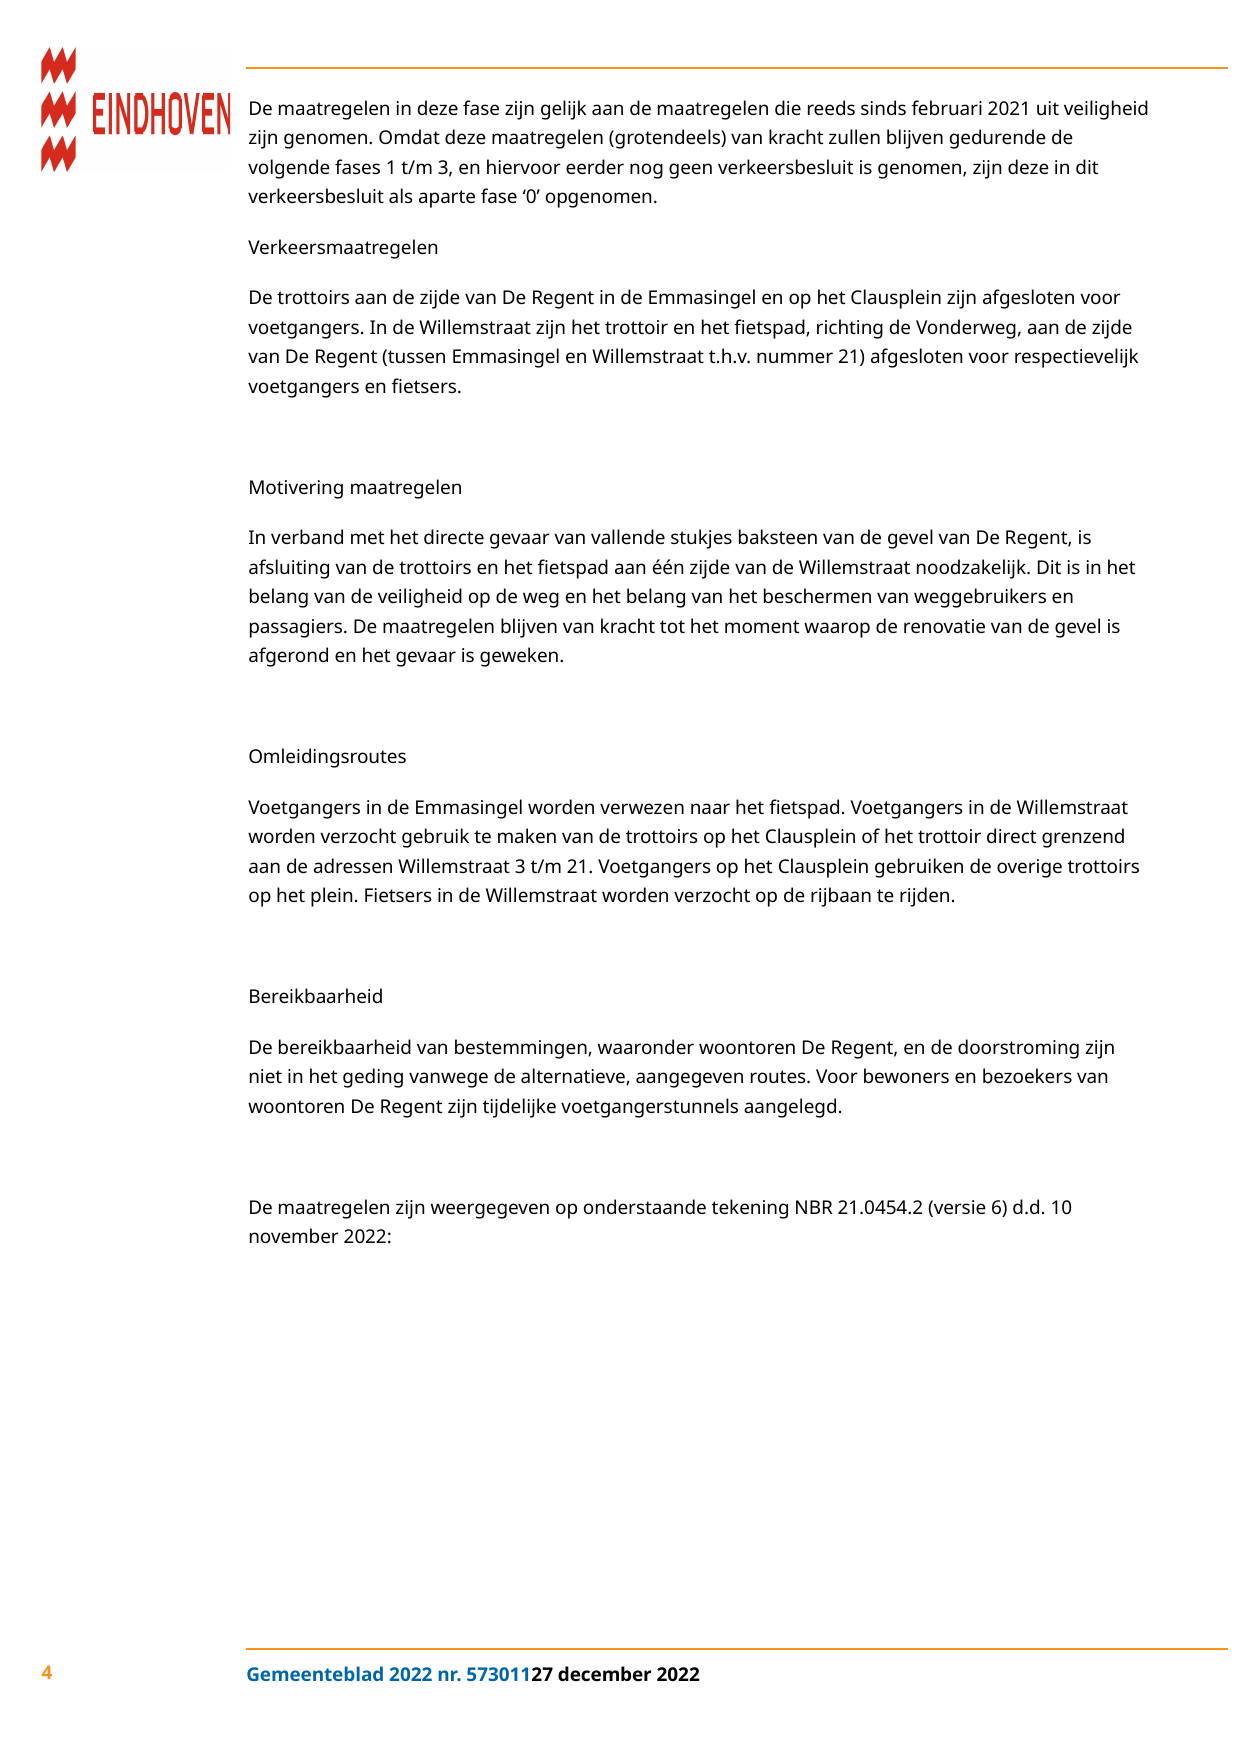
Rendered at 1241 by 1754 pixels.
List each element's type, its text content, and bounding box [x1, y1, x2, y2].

text In verband met het directe gevaar van vallende stukjes baksteen van de gevel van De Regent, is afsluiting van de trottoirs en het fietspad aan één zijde van de Willemstraat noodzakelijk. Dit is in het belang van de veiligheid op de weg en het belang van het beschermen van weggebruikers en passagiers. De maatregelen blijven van kracht tot het moment waarop de renovatie van de gevel is afgerond en het gevaar is geweken. [248, 524, 1152, 668]
text Verkeersmaatregelen [248, 234, 1152, 260]
text Bereikbaarheid [248, 983, 1152, 1009]
text De bereikbaarheid van bestemmingen, waaronder woontoren De Regent, en de doorstroming zijn niet in het geding vanwege de alternatieve, aangegeven routes. Voor bewoners en bezoekers van woontoren De Regent zijn tijdelijke voetgangerstunnels aangelegd. [248, 1034, 1152, 1119]
text Omleidingsroutes [248, 743, 1152, 769]
text De maatregelen zijn weergegeven op onderstaande tekening NBR 21.0454.2 (versie 6) d.d. 10 november 2022: [248, 1194, 1152, 1249]
text De maatregelen in deze fase zijn gelijk aan de maatregelen die reeds sinds februari 2021 uit veiligheid zijn genomen. Omdat deze maatregelen (grotendeels) van kracht zullen blijven gedurende de volgende fases 1 t/m 3, en hiervoor eerder nog geen verkeersbesluit is genomen, zijn deze in dit verkeersbesluit als aparte fase ‘0’ opgenomen. [248, 95, 1152, 209]
text Motivering maatregelen [248, 474, 1152, 500]
text Voetgangers in de Emmasingel worden verwezen naar het fietspad. Voetgangers in de Willemstraat worden verzocht gebruik te maken van de trottoirs op het Clausplein of het trottoir direct grenzend aan de adressen Willemstraat 3 t/m 21. Voetgangers op het Clausplein gebruiken de overige trottoirs op het plein. Fietsers in de Willemstraat worden verzocht op de rijbaan te rijden. [248, 794, 1152, 908]
text De trottoirs aan de zijde van De Regent in de Emmasingel en op het Clausplein zijn afgesloten voor voetgangers. In de Willemstraat zijn het trottoir en het fietspad, richting de Vonderweg, aan de zijde van De Regent (tussen Emmasingel en Willemstraat t.h.v. nummer 21) afgesloten voor respectievelijk voetgangers en fietsers. [248, 284, 1152, 399]
picture [41, 47, 231, 172]
